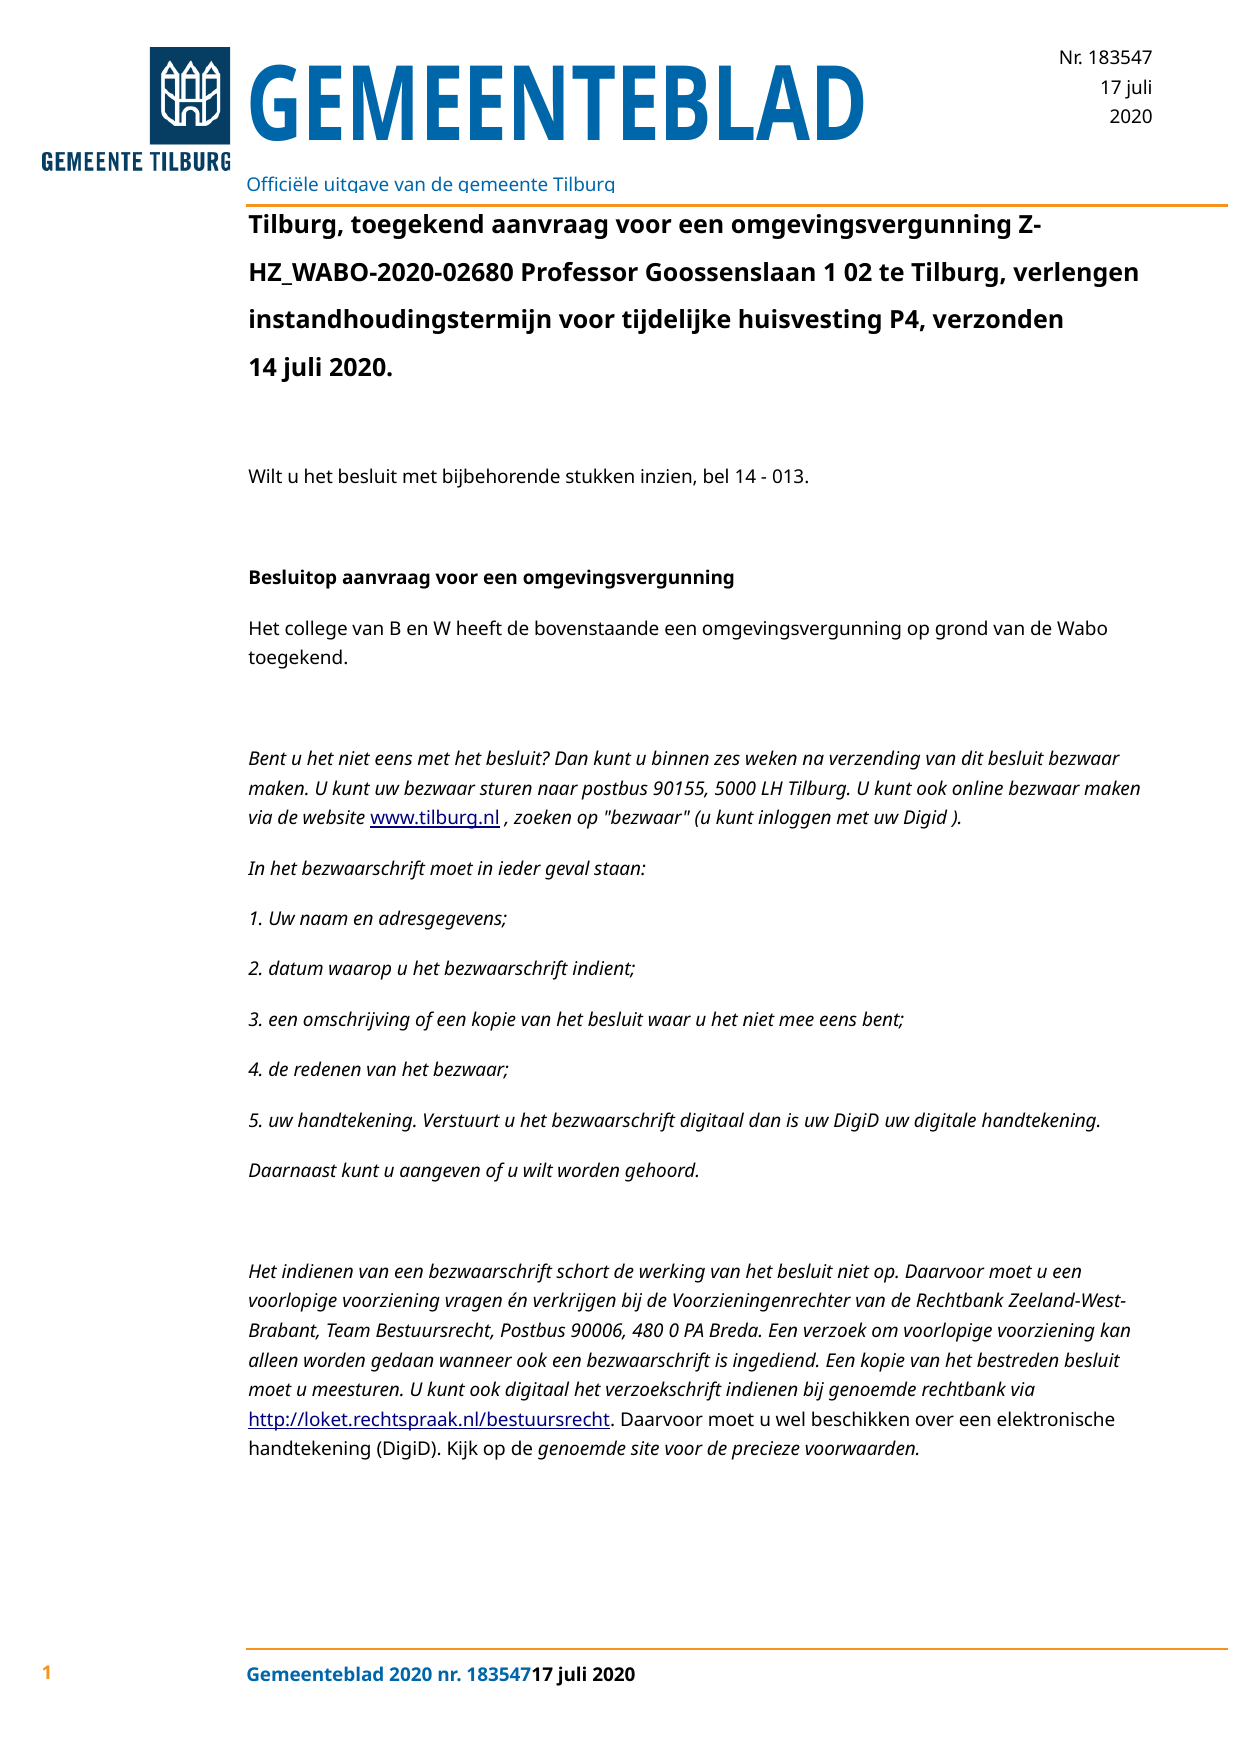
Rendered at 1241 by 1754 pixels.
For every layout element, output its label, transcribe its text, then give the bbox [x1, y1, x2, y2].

text Bent u het niet eens met het besluit? Dan kunt u binnen zes weken na verzending van dit besluit bezwaar maken. U kunt uw bezwaar sturen naar postbus 90155, 5000 LH Tilburg. U kunt ook online bezwaar maken via de website www.tilburg.nl , zoeken op "bezwaar" (u kunt inloggen met uw Digid ). [248, 745, 1152, 830]
text 5. uw handtekening. Verstuurt u het bezwaarschrift digitaal dan is uw DigiD uw digitale handtekening. [248, 1107, 1152, 1133]
text Besluitop aanvraag voor een omgevingsvergunning [248, 564, 1152, 590]
text 1. Uw naam en adresgegevens; [248, 905, 1152, 931]
picture [41, 47, 231, 172]
text 3. een omschrijving of een kopie van het besluit waar u het niet mee eens bent; [248, 1006, 1152, 1032]
text 4. de redenen van het bezwaar; [248, 1056, 1152, 1082]
text Tilburg, toegekend aanvraag voor een omgevingsvergunning Z-HZ_WABO-2020-02680 Professor Goossenslaan 1 02 te Tilburg, verlengen instandhoudingstermijn voor tijdelijke huisvesting P4, verzonden 14 juli 2020. [248, 207, 1152, 384]
text Het college van B en W heeft de bovenstaande een omgevingsvergunning op grond van de Wabo toegekend. [248, 615, 1152, 670]
text Het indienen van een bezwaarschrift schort de werking van het besluit niet op. Daarvoor moet u een voorlopige voorziening vragen én verkrijgen bij de Voorzieningenrechter van de Rechtbank Zeeland-West-Brabant, Team Bestuursrecht, Postbus 90006, 480 0 PA Breda. Een verzoek om voorlopige voorziening kan alleen worden gedaan wanneer ook een bezwaarschrift is ingediend. Een kopie van het bestreden besluit moet u meesturen. U kunt ook digitaal het verzoekschrift indienen bij genoemde rechtbank via http://loket.rechtspraak.nl/bestuursrecht. Daarvoor moet u wel beschikken over een elektronische handtekening (DigiD). Kijk op de genoemde site voor de precieze voorwaarden. [248, 1258, 1152, 1461]
text In het bezwaarschrift moet in ieder geval staan: [248, 855, 1152, 881]
text Daarnaast kunt u aangeven of u wilt worden gehoord. [248, 1157, 1152, 1183]
text Wilt u het besluit met bijbehorende stukken inzien, bel 14 - 013. [248, 463, 1152, 489]
text 2. datum waarop u het bezwaarschrift indient; [248, 956, 1152, 981]
